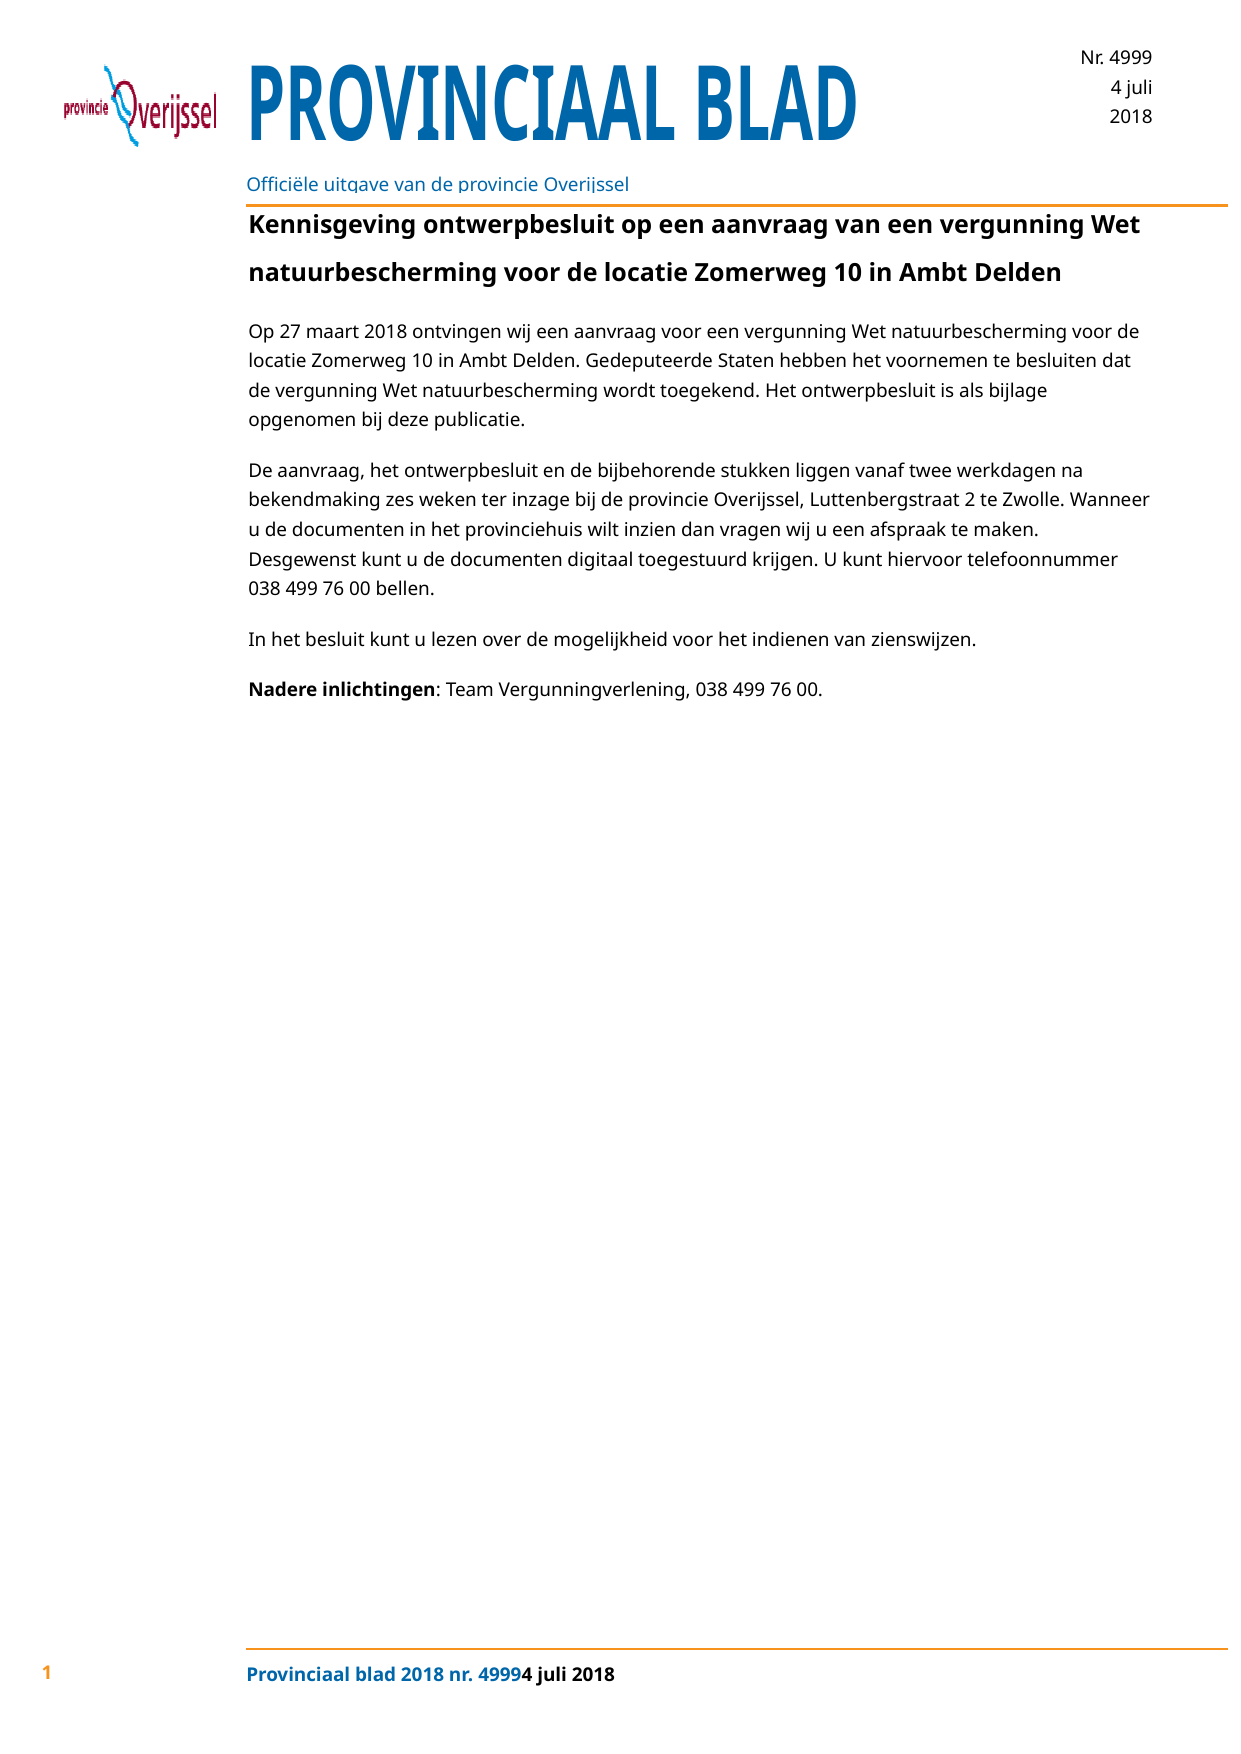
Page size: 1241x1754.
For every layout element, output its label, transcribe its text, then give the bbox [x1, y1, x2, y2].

picture [41, 47, 231, 172]
text In het besluit kunt u lezen over de mogelijkheid voor het indienen van zienswijzen. [248, 626, 1152, 652]
text Kennisgeving ontwerpbesluit op een aanvraag van een vergunning Wet natuurbescherming voor de locatie Zomerweg 10 in Ambt Delden [248, 207, 1152, 288]
text Op 27 maart 2018 ontvingen wij een aanvraag voor een vergunning Wet natuurbescherming voor de locatie Zomerweg 10 in Ambt Delden. Gedeputeerde Staten hebben het voornemen te besluiten dat de vergunning Wet natuurbescherming wordt toegekend. Het ontwerpbesluit is als bijlage opgenomen bij deze publicatie. [248, 318, 1152, 432]
text De aanvraag, het ontwerpbesluit en de bijbehorende stukken liggen vanaf twee werkdagen na bekendmaking zes weken ter inzage bij de provincie Overijssel, Luttenbergstraat 2 te Zwolle. Wanneer u de documenten in het provinciehuis wilt inzien dan vragen wij u een afspraak te maken. Desgewenst kunt u de documenten digitaal toegestuurd krijgen. U kunt hiervoor telefoonnummer 038 499 76 00 bellen. [248, 457, 1152, 601]
text Nadere inlichtingen: Team Vergunningverlening, 038 499 76 00. [248, 676, 1152, 702]
